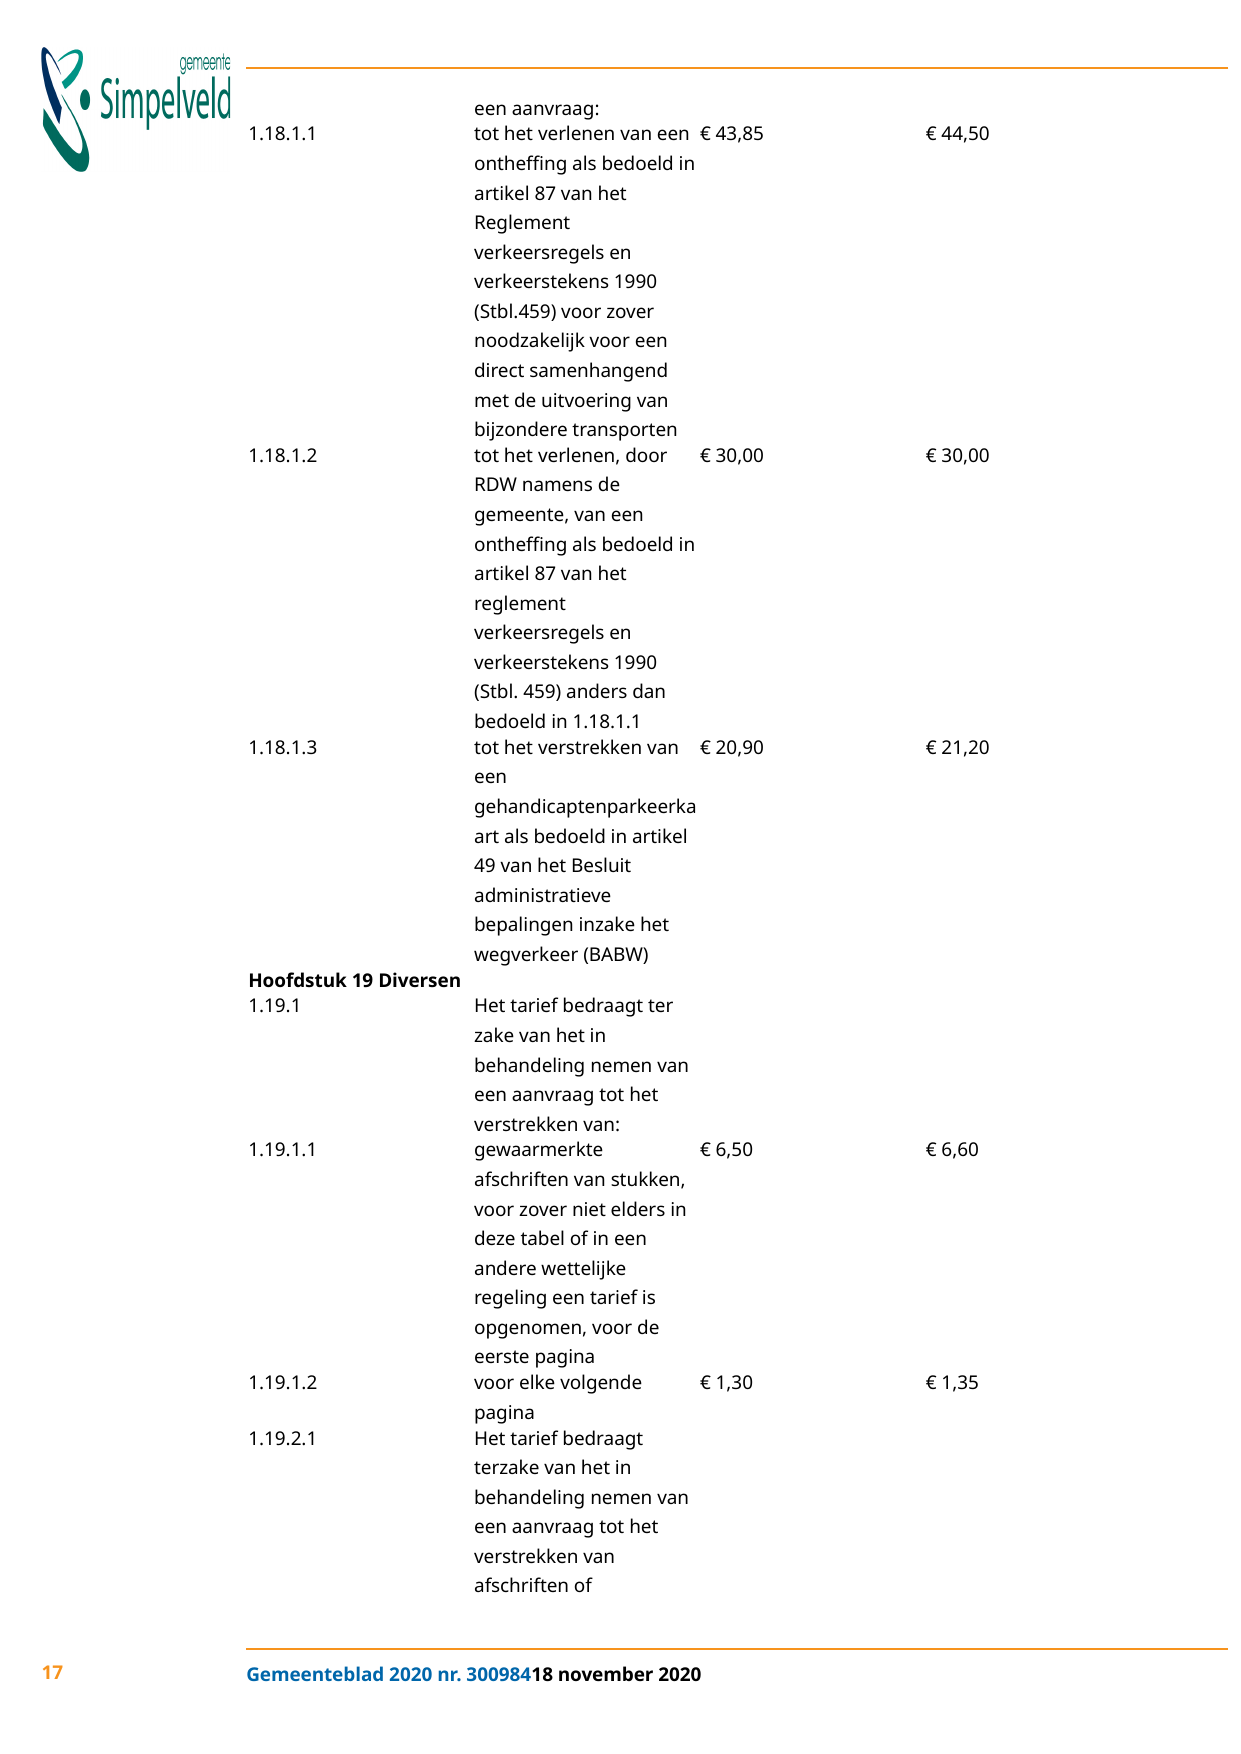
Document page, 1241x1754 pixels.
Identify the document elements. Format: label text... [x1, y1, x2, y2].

table_cell 1.19.1.1 [248, 1137, 474, 1369]
table_cell 1.19.1 [248, 993, 474, 1137]
table_cell € 6,60 [926, 1137, 1152, 1369]
table_cell 1.19.1.2 [248, 1370, 474, 1425]
table_cell Hoofdstuk 19 Diversen [248, 967, 700, 993]
table_cell tot het verlenen van een ontheffing als bedoeld in artikel 87 van het Reglement verkeersregels en verkeerstekens 1990 (Stbl.459) voor zover noodzakelijk voor een direct samenhangend met de uitvoering van bijzondere transporten [474, 121, 700, 442]
table_cell [926, 95, 1152, 121]
table_cell [700, 95, 926, 121]
table_cell € 1,30 [700, 1370, 926, 1425]
table_cell tot het verstrekken van een gehandicaptenparkeerkaart als bedoeld in artikel 49 van het Besluit administratieve bepalingen inzake het wegverkeer (BABW) [474, 734, 700, 967]
table_cell [700, 967, 926, 993]
table_cell [926, 993, 1152, 1137]
table_cell € 43,85 [700, 121, 926, 442]
table_cell 1.18.1.1 [248, 121, 474, 442]
table_cell [700, 1425, 926, 1598]
table_cell [926, 967, 1152, 993]
table_cell [926, 1425, 1152, 1598]
table_cell [248, 95, 474, 121]
table_cell tot het verlenen, door RDW namens de gemeente, van een ontheffing als bedoeld in artikel 87 van het reglement verkeersregels en verkeerstekens 1990 (Stbl. 459) anders dan bedoeld in 1.18.1.1 [474, 442, 700, 734]
table_cell voor elke volgende pagina [474, 1370, 700, 1425]
table_cell [700, 993, 926, 1137]
table_cell € 44,50 [926, 121, 1152, 442]
table_cell Het tarief bedraagt ter zake van het in behandeling nemen van een aanvraag tot het verstrekken van: [474, 993, 700, 1137]
table_cell Het tarief bedraagt terzake van het in behandeling nemen van een aanvraag tot het verstrekken van afschriften of [474, 1425, 700, 1598]
table_cell 1.18.1.2 [248, 442, 474, 734]
table_cell € 30,00 [926, 442, 1152, 734]
table_cell 1.19.2.1 [248, 1425, 474, 1598]
table_cell een aanvraag: [474, 95, 700, 121]
table_cell € 20,90 [700, 734, 926, 967]
table_cell gewaarmerkte afschriften van stukken, voor zover niet elders in deze tabel of in een andere wettelijke regeling een tarief is opgenomen, voor de eerste pagina [474, 1137, 700, 1369]
table_cell € 30,00 [700, 442, 926, 734]
table_cell 1.18.1.3 [248, 734, 474, 967]
table_cell € 6,50 [700, 1137, 926, 1369]
picture [41, 47, 231, 172]
table_cell € 21,20 [926, 734, 1152, 967]
table_cell € 1,35 [926, 1370, 1152, 1425]
